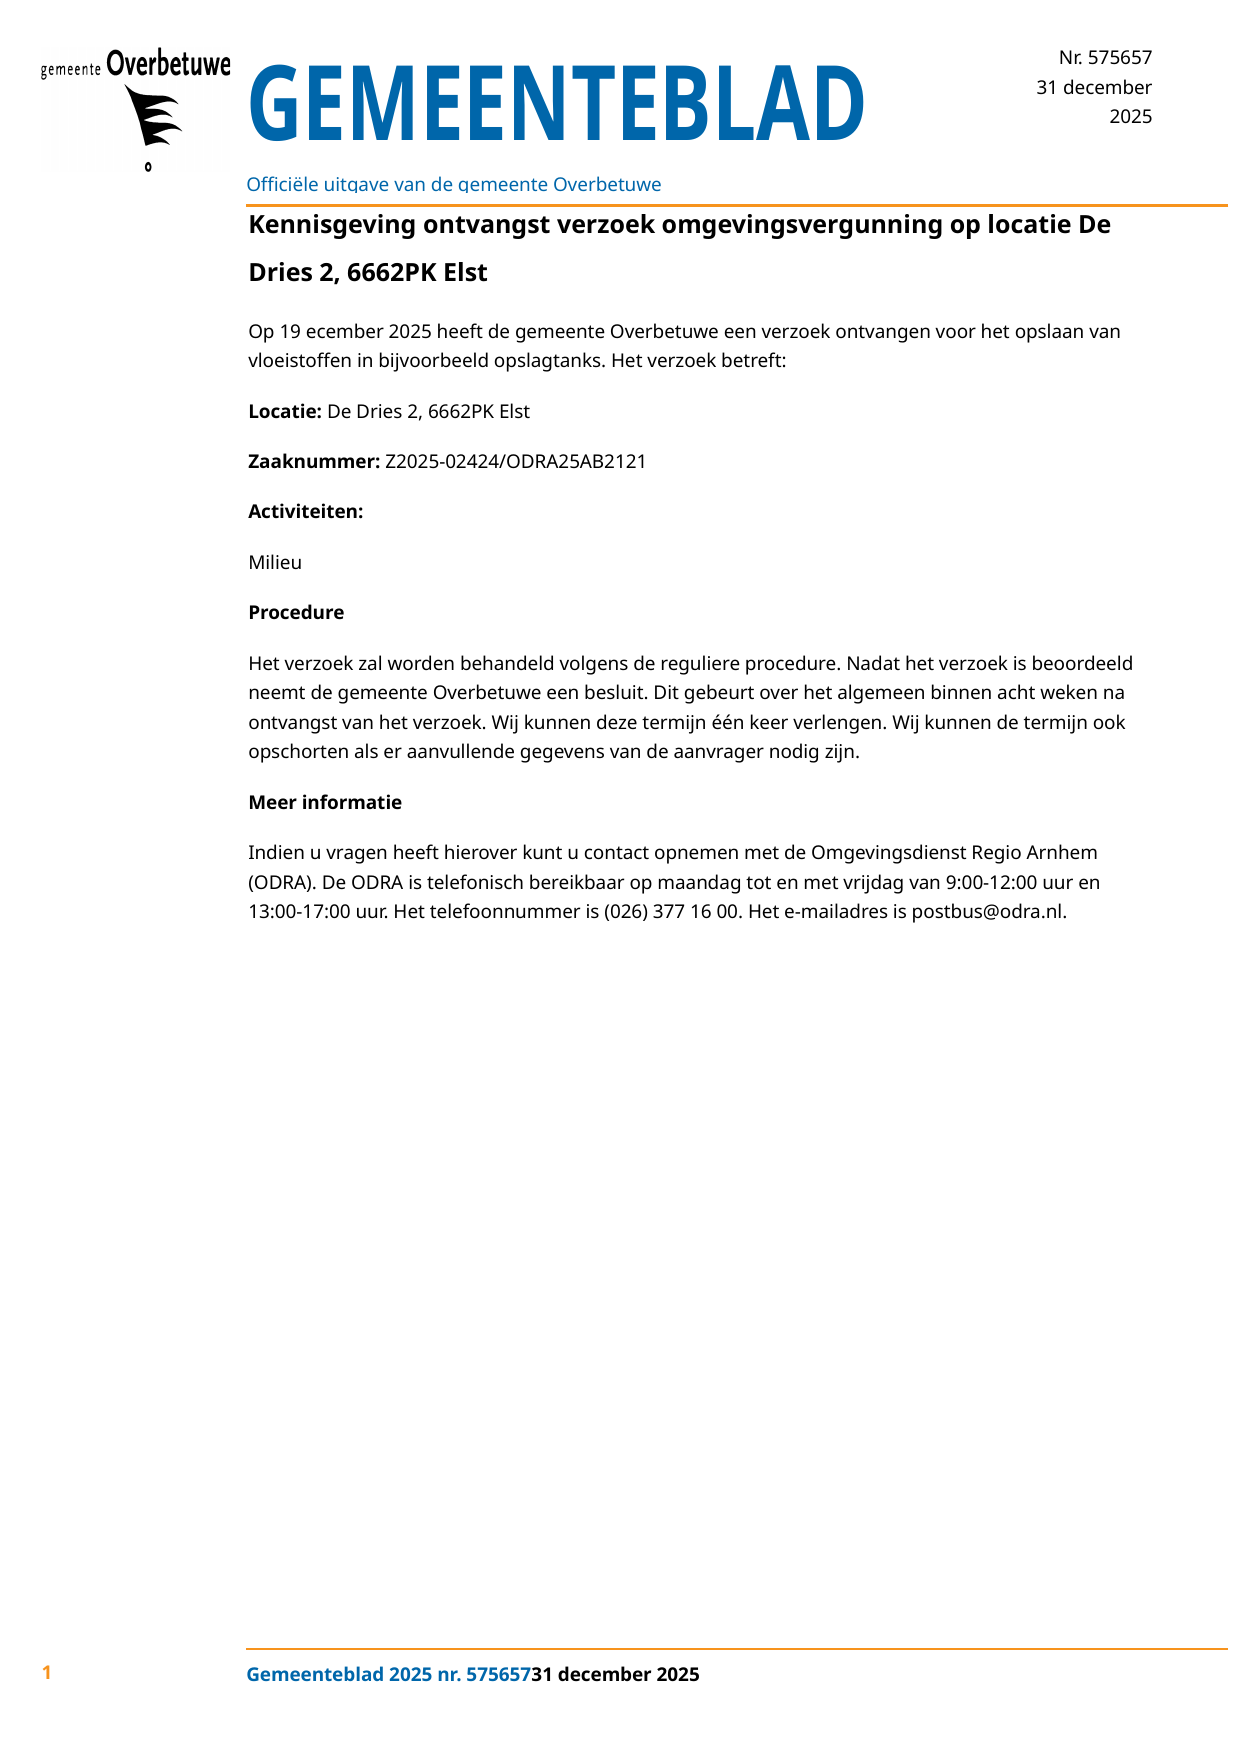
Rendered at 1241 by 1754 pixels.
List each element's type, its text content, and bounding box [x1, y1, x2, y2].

text Kennisgeving ontvangst verzoek omgevingsvergunning op locatie De Dries 2, 6662PK Elst [248, 207, 1152, 288]
text Meer informatie [248, 789, 1152, 815]
text Activiteiten: [248, 499, 1152, 524]
text Het verzoek zal worden behandeld volgens de reguliere procedure. Nadat het verzoek is beoordeeld neemt de gemeente Overbetuwe een besluit. Dit gebeurt over het algemeen binnen acht weken na ontvangst van het verzoek. Wij kunnen deze termijn één keer verlengen. Wij kunnen de termijn ook opschorten als er aanvullende gegevens van de aanvrager nodig zijn. [248, 650, 1152, 764]
text Indien u vragen heeft hierover kunt u contact opnemen met de Omgevingsdienst Regio Arnhem (ODRA). De ODRA is telefonisch bereikbaar op maandag tot en met vrijdag van 9:00-12:00 uur en 13:00-17:00 uur. Het telefoonnummer is (026) 377 16 00. Het e-mailadres is postbus@odra.nl. [248, 839, 1152, 924]
text Op 19 ecember 2025 heeft de gemeente Overbetuwe een verzoek ontvangen voor het opslaan van vloeistoffen in bijvoorbeeld opslagtanks. Het verzoek betreft: [248, 318, 1152, 373]
text Procedure [248, 599, 1152, 625]
text Locatie: De Dries 2, 6662PK Elst [248, 398, 1152, 424]
picture [41, 47, 231, 172]
text Milieu [248, 549, 1152, 575]
text Zaaknummer: Z2025-02424/ODRA25AB2121 [248, 448, 1152, 474]
